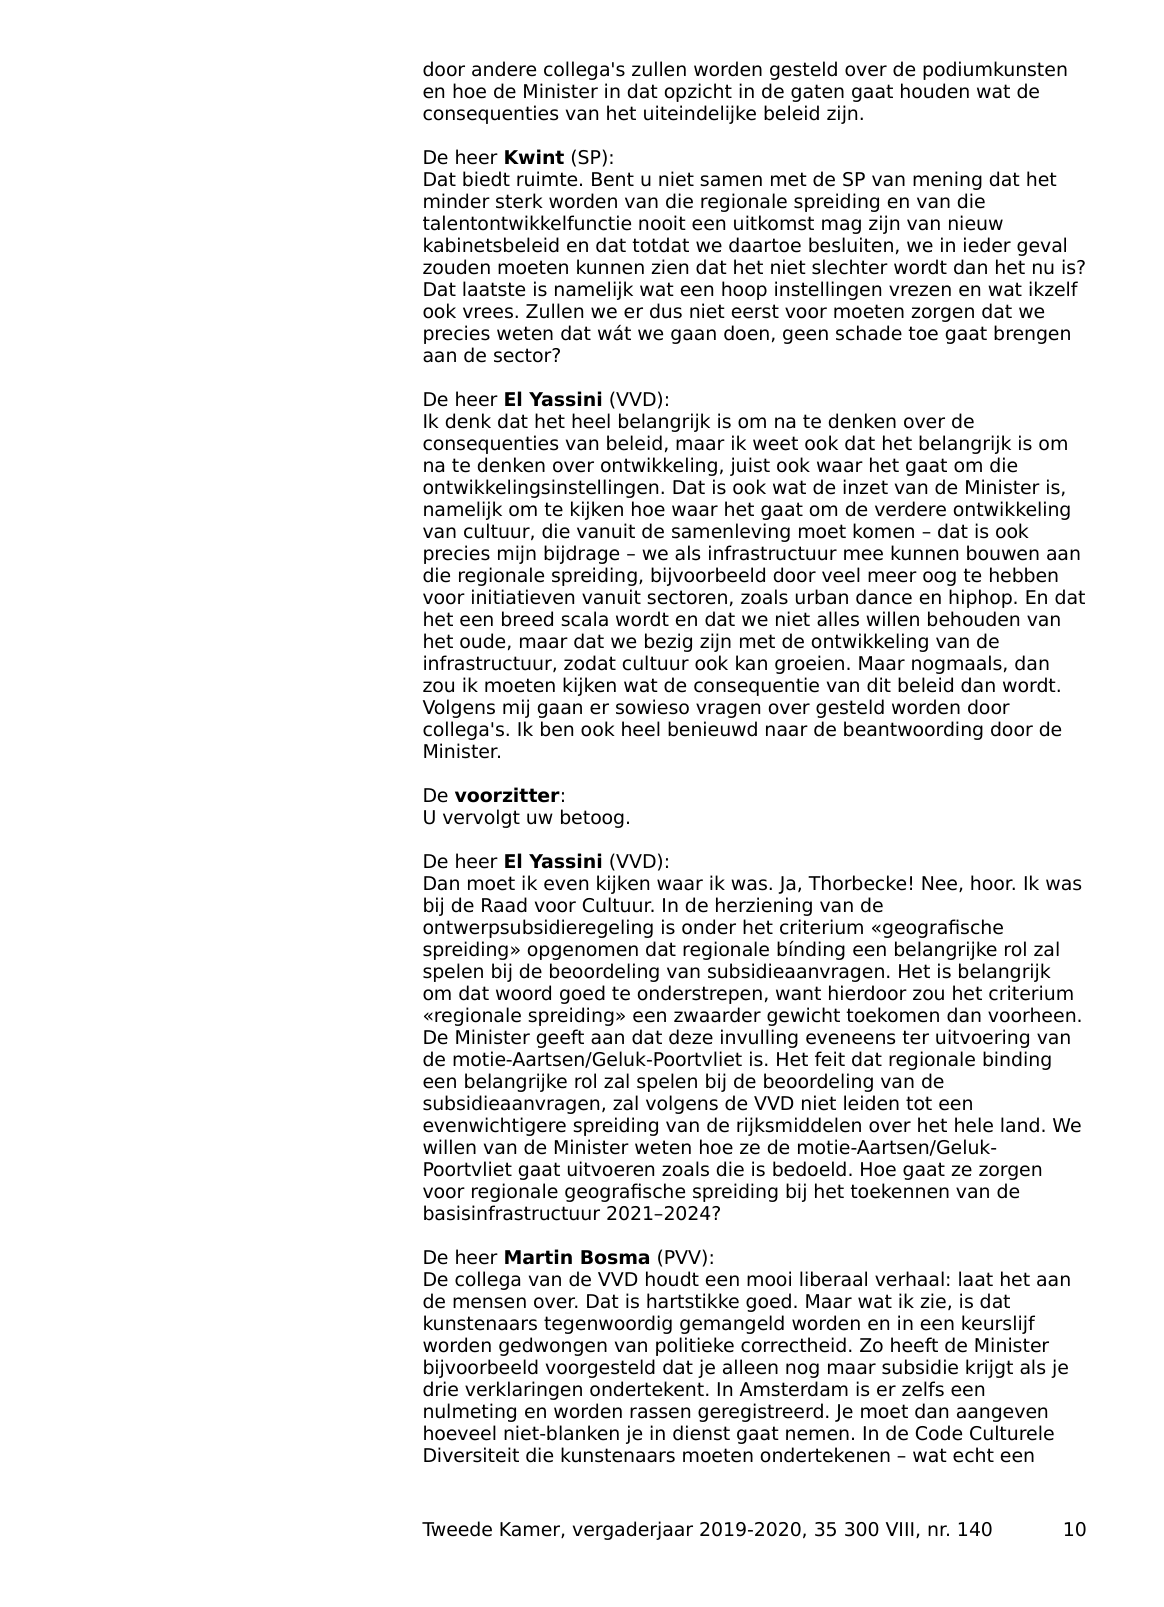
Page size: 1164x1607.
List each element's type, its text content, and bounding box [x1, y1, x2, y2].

text De heer El Yassini (VVD): [422, 389, 1087, 411]
text De heer Martin Bosma (PVV): [422, 1247, 1087, 1269]
text De voorzitter: [422, 785, 1087, 807]
text De collega van de VVD houdt een mooi liberaal verhaal: laat het aan de mensen over. Dat is hartstikke goed. Maar wat ik zie, is dat kunstenaars tegenwoordig gemangeld worden en in een keurslijf worden gedwongen van politieke correctheid. Zo heeft de Minister bijvoorbeeld voorgesteld dat je alleen nog maar subsidie krijgt als je drie verklaringen ondertekent. In Amsterdam is er zelfs een nulmeting en worden rassen geregistreerd. Je moet dan aangeven hoeveel niet-blanken je in dienst gaat nemen. In de Code Culturele Diversiteit die kunstenaars moeten ondertekenen – wat echt een [422, 1269, 1087, 1467]
text Dat biedt ruimte. Bent u niet samen met de SP van mening dat het minder sterk worden van die regionale spreiding en van die talentontwikkelfunctie nooit een uitkomst mag zijn van nieuw kabinetsbeleid en dat totdat we daartoe besluiten, we in ieder geval zouden moeten kunnen zien dat het niet slechter wordt dan het nu is? Dat laatste is namelijk wat een hoop instellingen vrezen en wat ikzelf ook vrees. Zullen we er dus niet eerst voor moeten zorgen dat we precies weten dat wát we gaan doen, geen schade toe gaat brengen aan de sector? [422, 169, 1087, 367]
text De heer Kwint (SP): [422, 147, 1087, 169]
text Ik denk dat het heel belangrijk is om na te denken over de consequenties van beleid, maar ik weet ook dat het belangrijk is om na te denken over ontwikkeling, juist ook waar het gaat om die ontwikkelingsinstellingen. Dat is ook wat de inzet van de Minister is, namelijk om te kijken hoe waar het gaat om de verdere ontwikkeling van cultuur, die vanuit de samenleving moet komen – dat is ook precies mijn bijdrage – we als infrastructuur mee kunnen bouwen aan die regionale spreiding, bijvoorbeeld door veel meer oog te hebben voor initiatieven vanuit sectoren, zoals urban dance en hiphop. En dat het een breed scala wordt en dat we niet alles willen behouden van het oude, maar dat we bezig zijn met de ontwikkeling van de infrastructuur, zodat cultuur ook kan groeien. Maar nogmaals, dan zou ik moeten kijken wat de consequentie van dit beleid dan wordt. Volgens mij gaan er sowieso vragen over gesteld worden door collega's. Ik ben ook heel benieuwd naar de beantwoording door de Minister. [422, 411, 1087, 763]
text door andere collega's zullen worden gesteld over de podiumkunsten en hoe de Minister in dat opzicht in de gaten gaat houden wat de consequenties van het uiteindelijke beleid zijn. [422, 59, 1087, 125]
text Dan moet ik even kijken waar ik was. Ja, Thorbecke! Nee, hoor. Ik was bij de Raad voor Cultuur. In de herziening van de ontwerpsubsidieregeling is onder het criterium «geografische spreiding» opgenomen dat regionale bínding een belangrijke rol zal spelen bij de beoordeling van subsidieaanvragen. Het is belangrijk om dat woord goed te onderstrepen, want hierdoor zou het criterium «regionale spreiding» een zwaarder gewicht toekomen dan voorheen. De Minister geeft aan dat deze invulling eveneens ter uitvoering van de motie-Aartsen/Geluk-Poortvliet is. Het feit dat regionale binding een belangrijke rol zal spelen bij de beoordeling van de subsidieaanvragen, zal volgens de VVD niet leiden tot een evenwichtigere spreiding van de rijksmiddelen over het hele land. We willen van de Minister weten hoe ze de motie-Aartsen/Geluk-Poortvliet gaat uitvoeren zoals die is bedoeld. Hoe gaat ze zorgen voor regionale geografische spreiding bij het toekennen van de basisinfrastructuur 2021–2024? [422, 873, 1087, 1225]
text U vervolgt uw betoog. [422, 807, 1087, 829]
text De heer El Yassini (VVD): [422, 851, 1087, 873]
